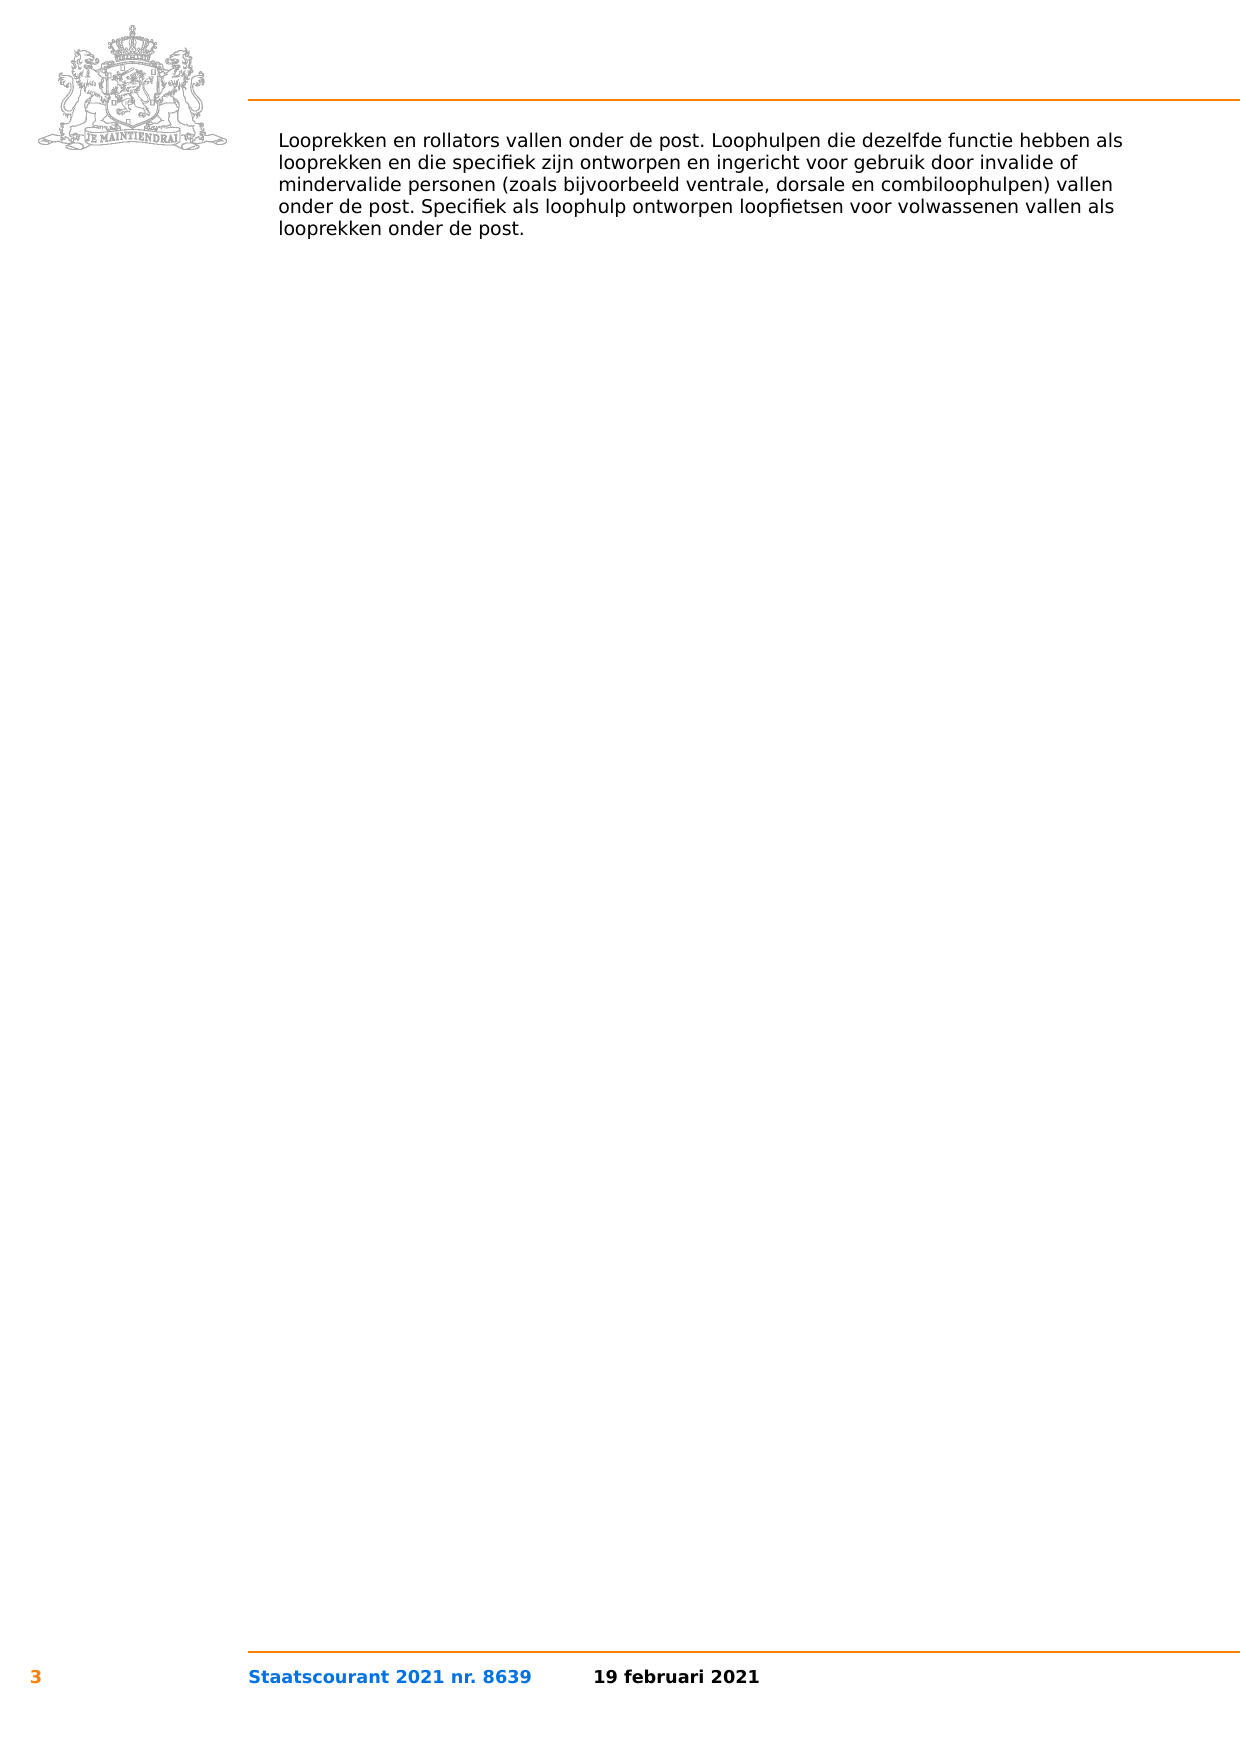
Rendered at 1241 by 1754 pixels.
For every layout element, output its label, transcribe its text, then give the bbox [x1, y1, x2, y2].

picture [38, 25, 227, 150]
text Looprekken en rollators vallen onder de post. Loophulpen die dezelfde functie hebben als looprekken en die specifiek zijn ontworpen en ingericht voor gebruik door invalide of mindervalide personen (zoals bijvoorbeeld ventrale, dorsale en combiloophulpen) vallen onder de post. Specifiek als loophulp ontworpen loopfietsen voor volwassenen vallen als looprekken onder de post. [278, 130, 1163, 240]
